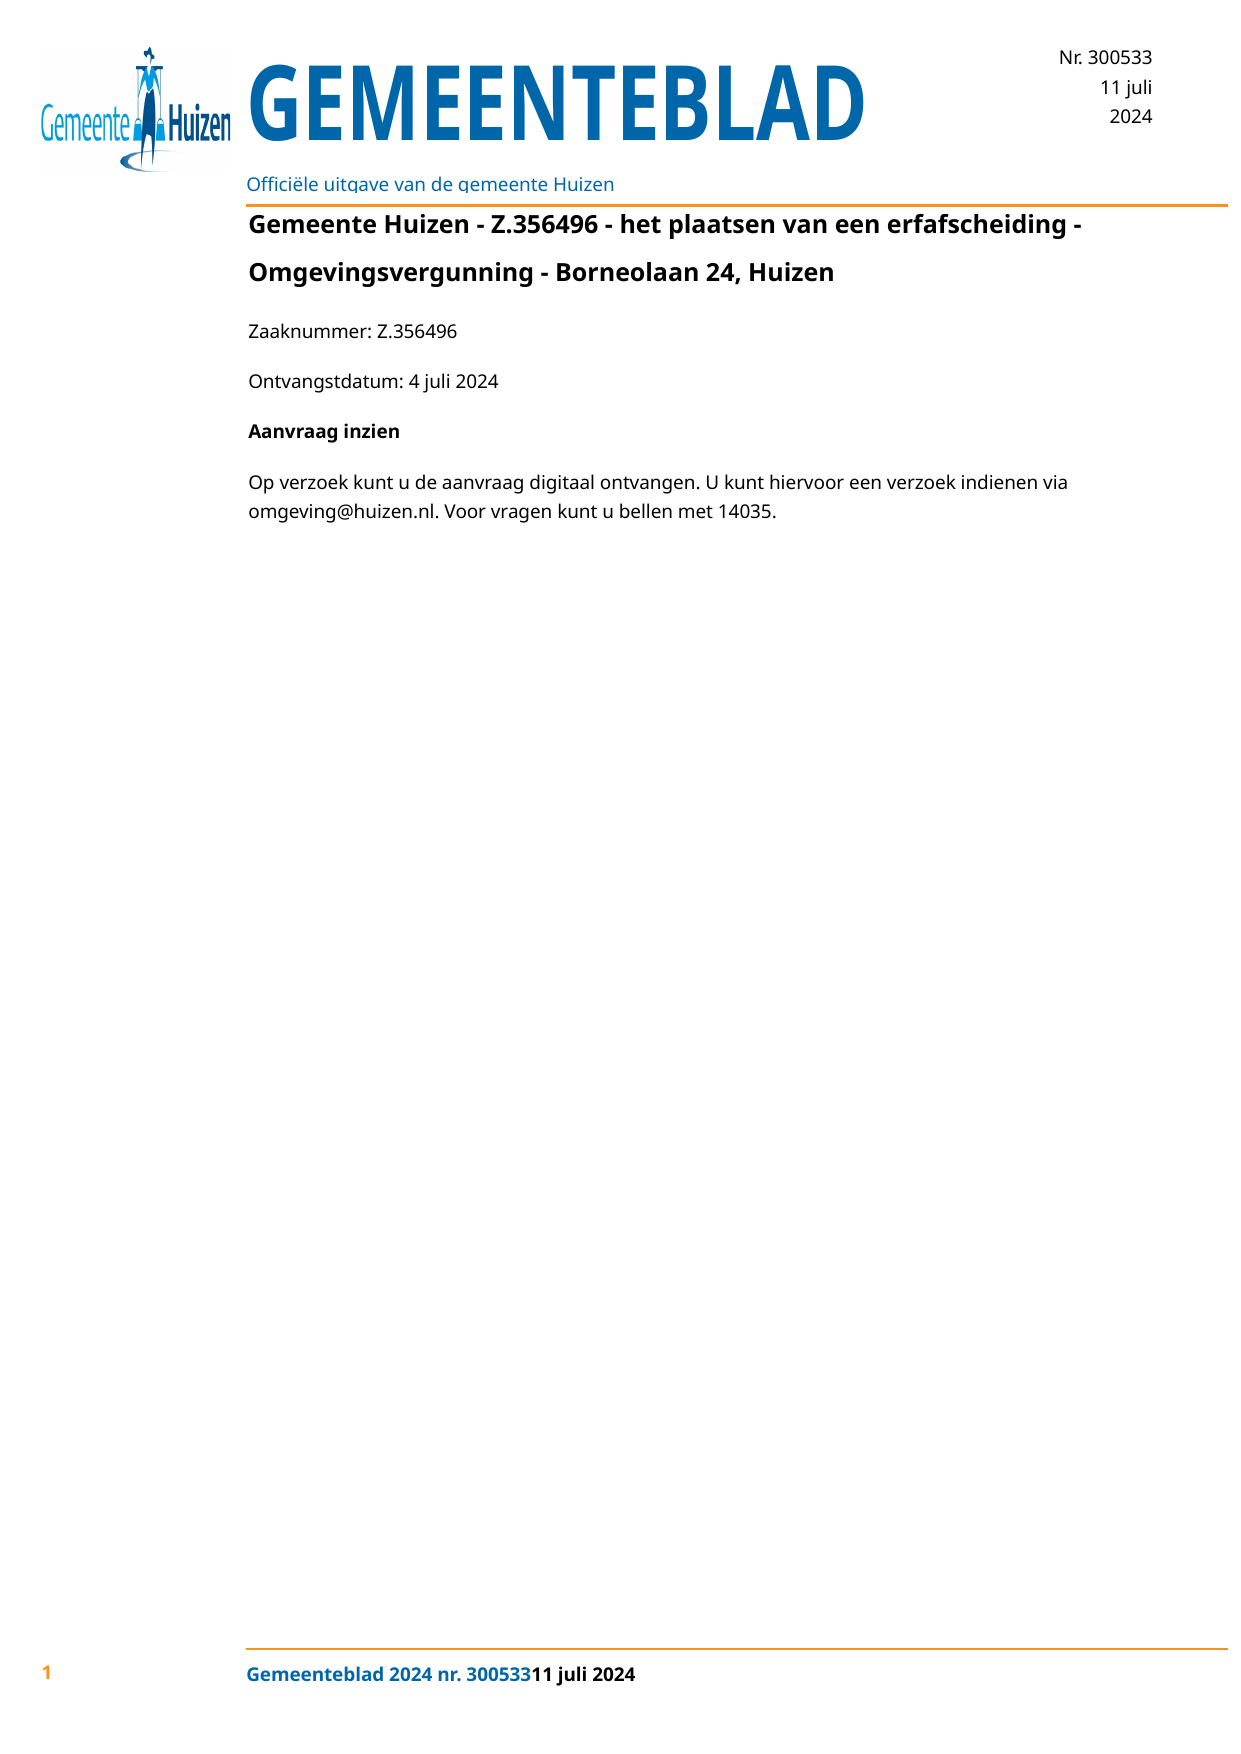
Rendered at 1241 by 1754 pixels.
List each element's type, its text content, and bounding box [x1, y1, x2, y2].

text Gemeente Huizen - Z.356496 - het plaatsen van een erfafscheiding - Omgevingsvergunning - Borneolaan 24, Huizen [248, 207, 1152, 288]
text Aanvraag inzien [248, 419, 1152, 444]
picture [41, 47, 231, 172]
text Ontvangstdatum: 4 juli 2024 [248, 368, 1152, 394]
text Op verzoek kunt u de aanvraag digitaal ontvangen. U kunt hiervoor een verzoek indienen via omgeving@huizen.nl. Voor vragen kunt u bellen met 14035. [248, 469, 1152, 524]
text Zaaknummer: Z.356496 [248, 318, 1152, 344]
